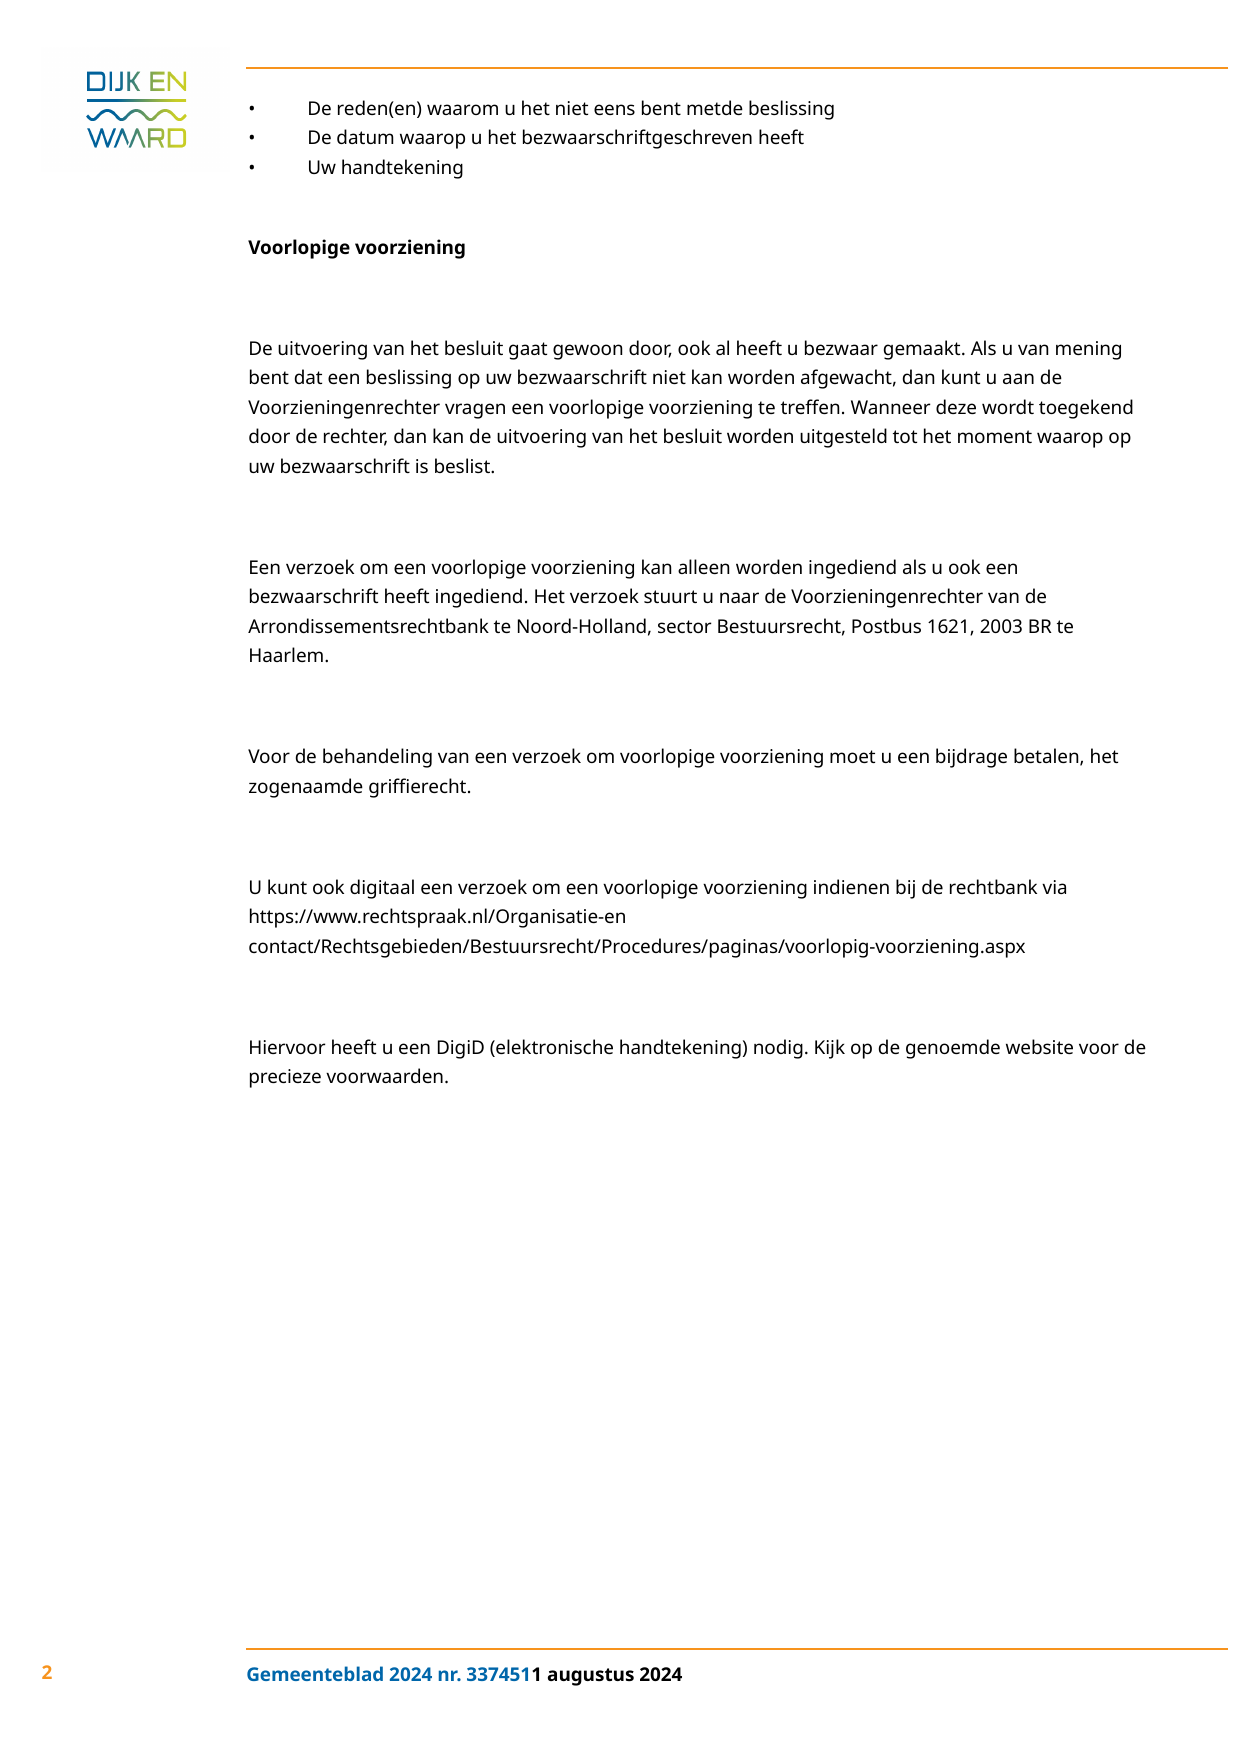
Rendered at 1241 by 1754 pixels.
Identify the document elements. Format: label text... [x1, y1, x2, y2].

picture [41, 47, 231, 172]
list De datum waarop u het bezwaarschriftgeschreven heeft [248, 124, 1152, 150]
text Een verzoek om een voorlopige voorziening kan alleen worden ingediend als u ook een bezwaarschrift heeft ingediend. Het verzoek stuurt u naar de Voorzieningenrechter van de Arrondissementsrechtbank te Noord-Holland, sector Bestuursrecht, Postbus 1621, 2003 BR te Haarlem. [248, 554, 1152, 668]
text Hiervoor heeft u een DigiD (elektronische handtekening) nodig. Kijk op de genoemde website voor de precieze voorwaarden. [248, 1034, 1152, 1089]
list De reden(en) waarom u het niet eens bent metde beslissing [248, 95, 1152, 121]
text Voor de behandeling van een verzoek om voorlopige voorziening moet u een bijdrage betalen, het zogenaamde griffierecht. [248, 743, 1152, 799]
text U kunt ook digitaal een verzoek om een voorlopige voorziening indienen bij de rechtbank via https://www.rechtspraak.nl/Organisatie-en contact/Rechtsgebieden/Bestuursrecht/Procedures/paginas/voorlopig-voorziening.aspx [248, 874, 1152, 959]
text Voorlopige voorziening [248, 234, 1152, 260]
text De uitvoering van het besluit gaat gewoon door, ook al heeft u bezwaar gemaakt. Als u van mening bent dat een beslissing op uw bezwaarschrift niet kan worden afgewacht, dan kunt u aan de Voorzieningenrechter vragen een voorlopige voorziening te treffen. Wanneer deze wordt toegekend door de rechter, dan kan de uitvoering van het besluit worden uitgesteld tot het moment waarop op uw bezwaarschrift is beslist. [248, 335, 1152, 479]
list Uw handtekening [248, 154, 1152, 180]
